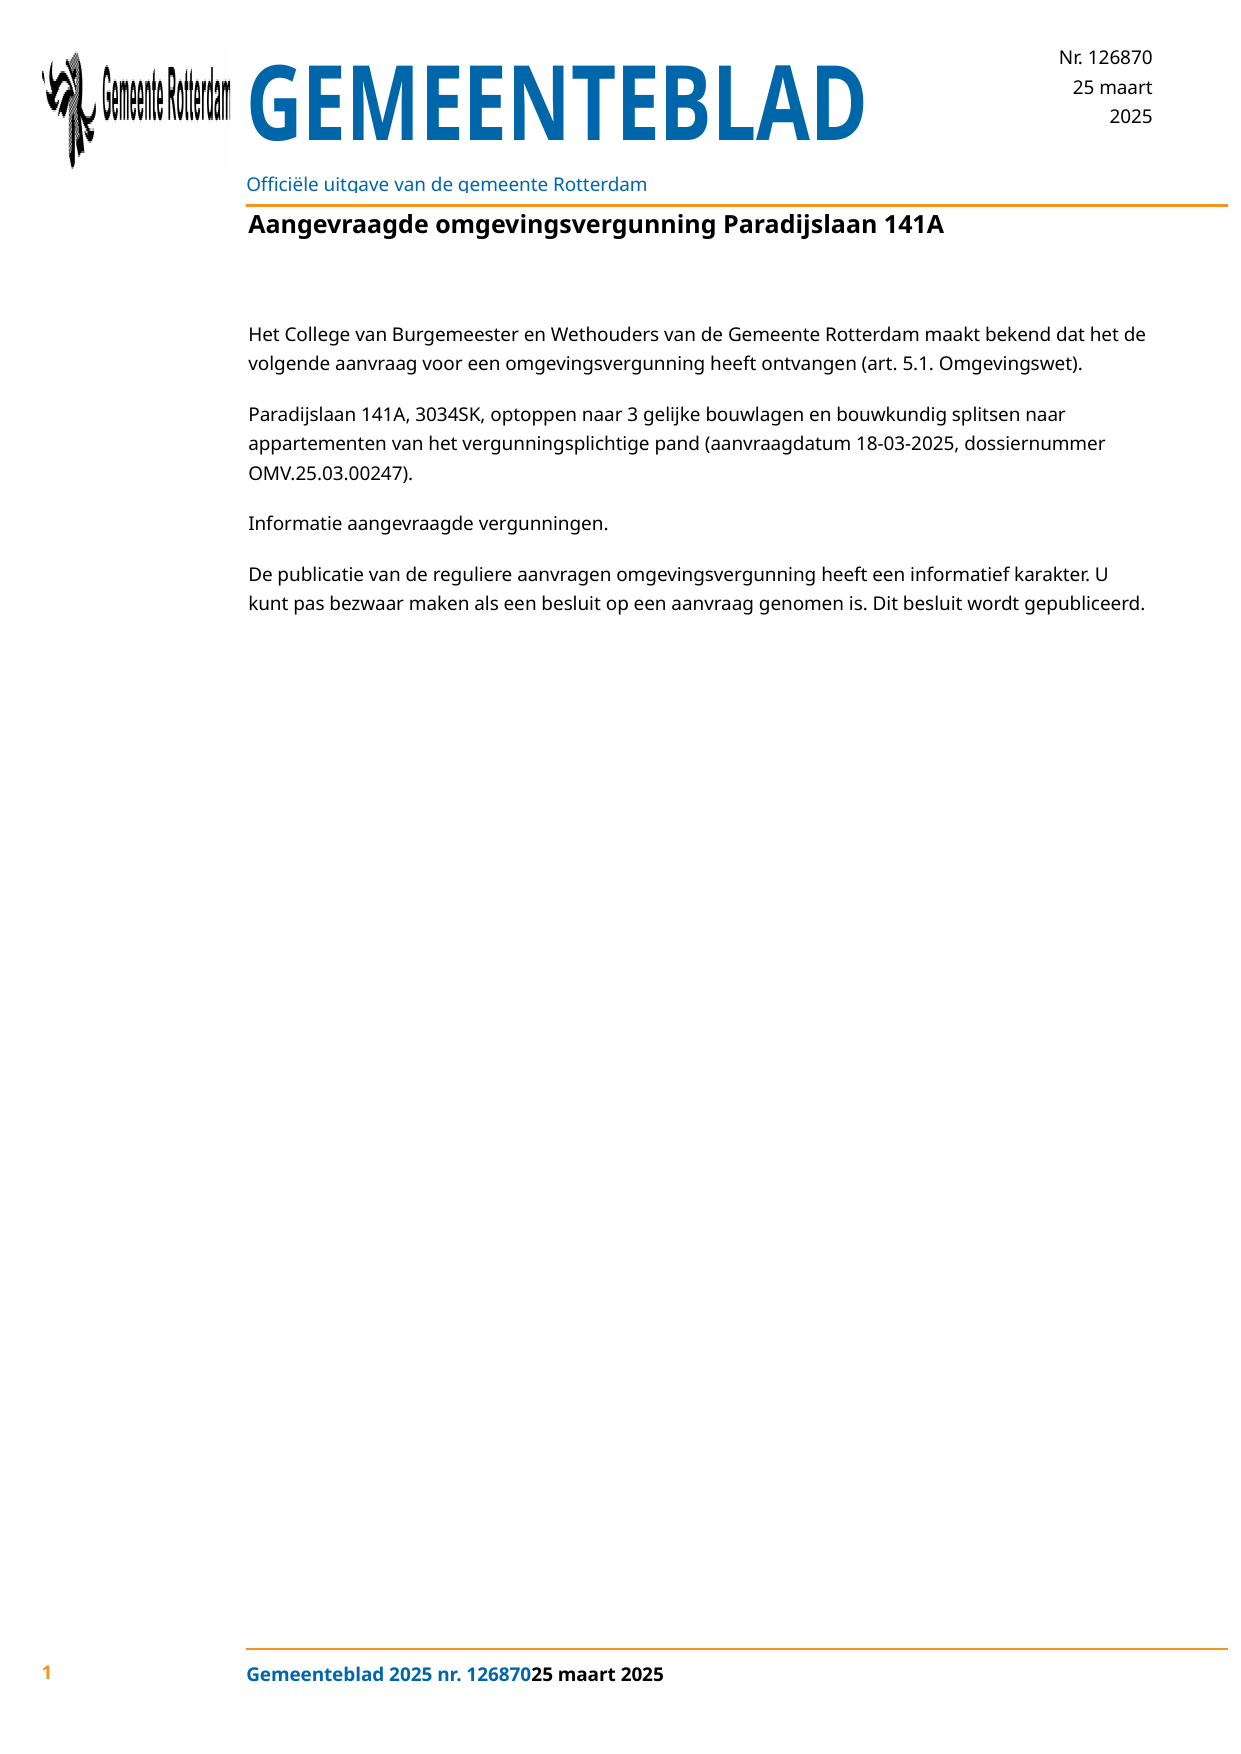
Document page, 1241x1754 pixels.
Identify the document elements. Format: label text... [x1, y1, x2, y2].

text Het College van Burgemeester en Wethouders van de Gemeente Rotterdam maakt bekend dat het de volgende aanvraag voor een omgevingsvergunning heeft ontvangen (art. 5.1. Omgevingswet). [248, 321, 1152, 376]
picture [41, 47, 231, 172]
text De publicatie van de reguliere aanvragen omgevingsvergunning heeft een informatief karakter. U kunt pas bezwaar maken als een besluit op een aanvraag genomen is. Dit besluit wordt gepubliceerd. [248, 561, 1152, 616]
text Paradijslaan 141A, 3034SK, optoppen naar 3 gelijke bouwlagen en bouwkundig splitsen naar appartementen van het vergunningsplichtige pand (aanvraagdatum 18-03-2025, dossiernummer OMV.25.03.00247). [248, 401, 1152, 486]
text Informatie aangevraagde vergunningen. [248, 510, 1152, 536]
text Aangevraagde omgevingsvergunning Paradijslaan 141A [248, 207, 1152, 241]
